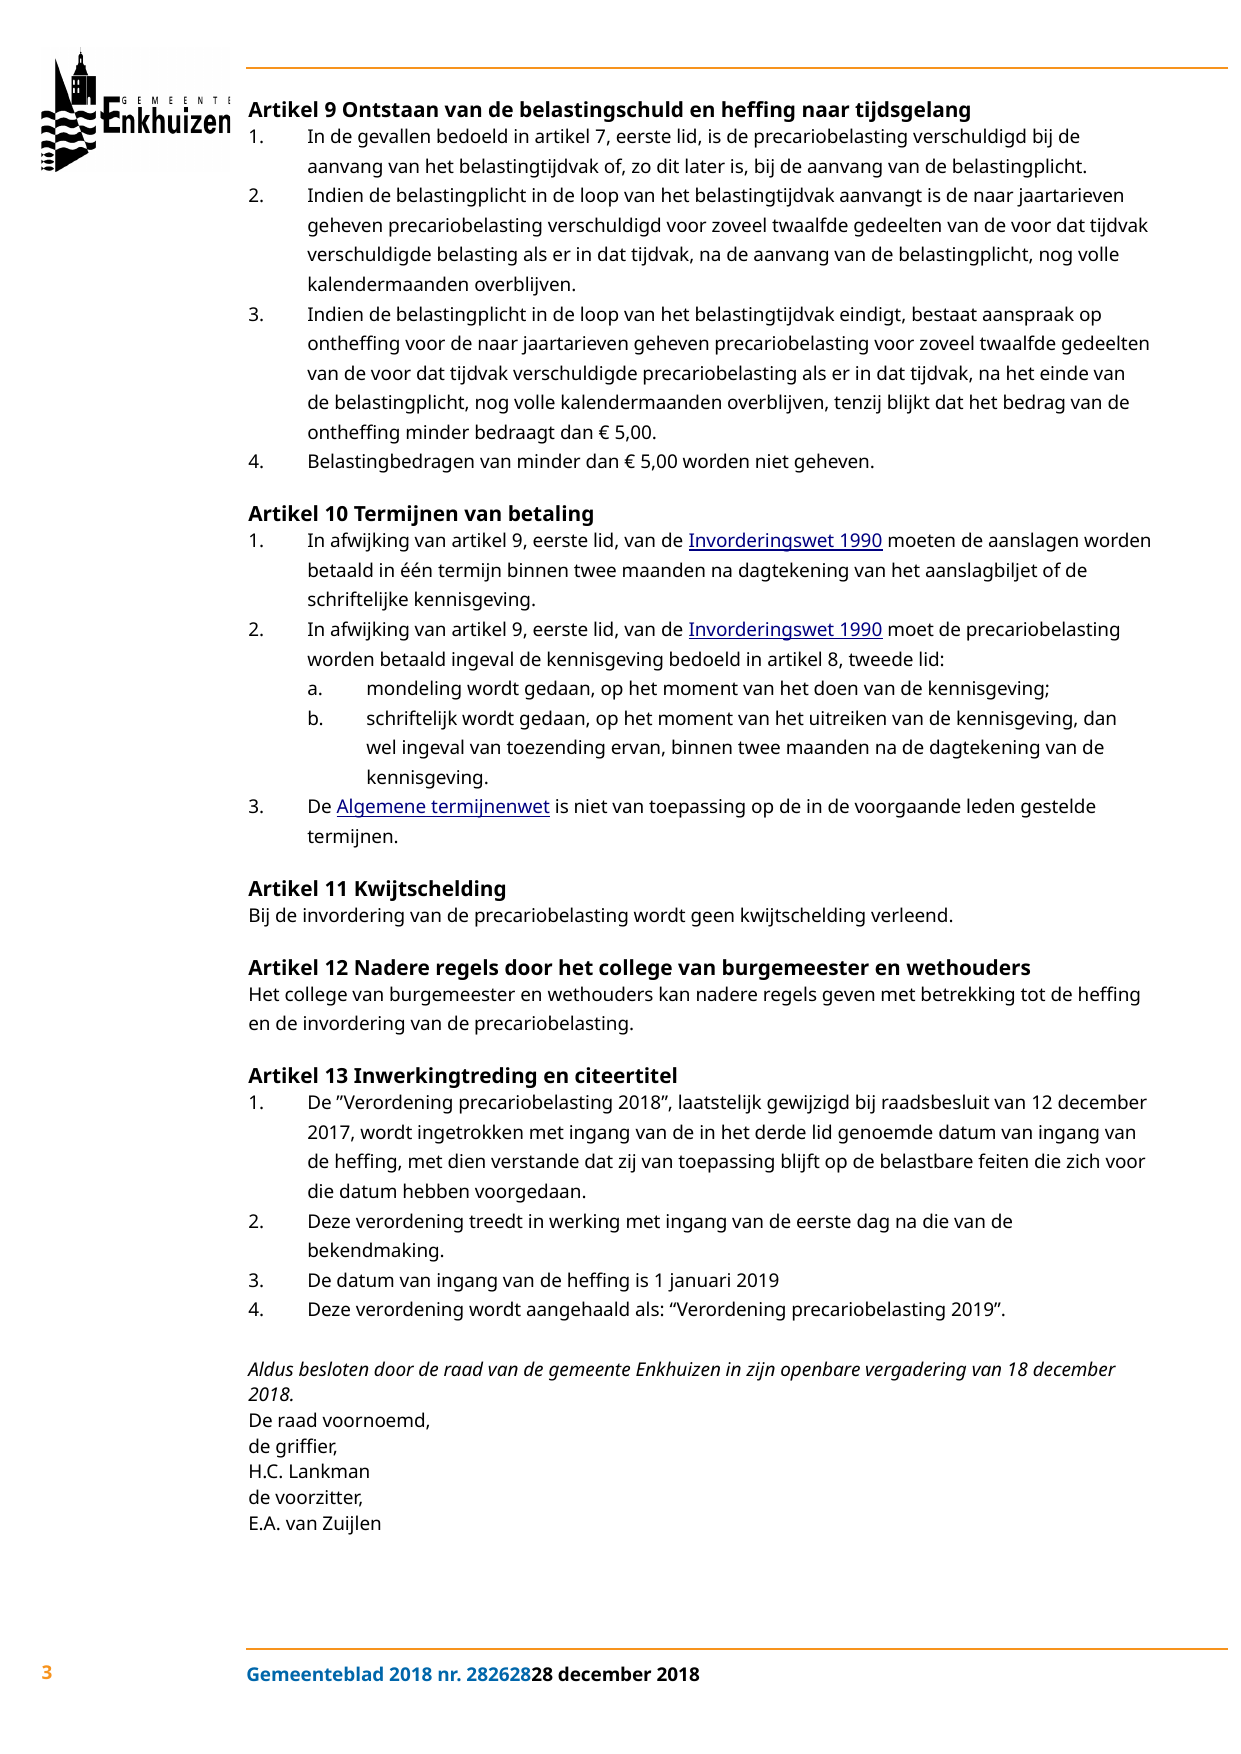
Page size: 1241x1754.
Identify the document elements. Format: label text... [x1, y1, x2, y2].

list Deze verordening wordt aangehaald als: “Verordening precariobelasting 2019”. [248, 1297, 1152, 1322]
picture [41, 47, 231, 172]
text Artikel 10 Termijnen van betaling [248, 499, 1152, 527]
text Artikel 11 Kwijtschelding [248, 874, 1152, 902]
text Het college van burgemeester en wethouders kan nadere regels geven met betrekking tot de heffing en de invordering van de precariobelasting. [248, 981, 1152, 1036]
list De datum van ingang van de heffing is 1 januari 2019 [248, 1267, 1152, 1293]
list Deze verordening treedt in werking met ingang van de eerste dag na die van de bekendmaking. [248, 1208, 1152, 1263]
text de voorzitter, [248, 1484, 1152, 1510]
text E.A. van Zuijlen [248, 1510, 1152, 1536]
text Bij de invordering van de precariobelasting wordt geen kwijtschelding verleend. [248, 902, 1152, 928]
list In afwijking van artikel 9, eerste lid, van de Invorderingswet 1990 moeten de aanslagen worden betaald in één termijn binnen twee maanden na dagtekening van het aanslagbiljet of de schriftelijke kennisgeving. [248, 527, 1152, 612]
text Artikel 13 Inwerkingtreding en citeertitel [248, 1061, 1152, 1089]
list De Algemene termijnenwet is niet van toepassing op de in de voorgaande leden gestelde termijnen. [248, 794, 1152, 849]
text Aldus besloten door de raad van de gemeente Enkhuizen in zijn openbare vergadering van 18 december 2018. [248, 1356, 1152, 1407]
list In afwijking van artikel 9, eerste lid, van de Invorderingswet 1990 moet de precariobelasting worden betaald ingeval de kennisgeving bedoeld in artikel 8, tweede lid: [248, 616, 1152, 672]
list De ”Verordening precariobelasting 2018”, laatstelijk gewijzigd bij raadsbesluit van 12 december 2017, wordt ingetrokken met ingang van de in het derde lid genoemde datum van ingang van de heffing, met dien verstande dat zij van toepassing blijft op de belastbare feiten die zich voor die datum hebben voorgedaan. [248, 1089, 1152, 1204]
text de griffier, [248, 1433, 1152, 1459]
text H.C. Lankman [248, 1459, 1152, 1484]
text Artikel 12 Nadere regels door het college van burgemeester en wethouders [248, 953, 1152, 981]
list Belastingbedragen van minder dan € 5,00 worden niet geheven. [248, 449, 1152, 474]
text Artikel 9 Ontstaan van de belastingschuld en heffing naar tijdsgelang [248, 95, 1152, 123]
list mondeling wordt gedaan, op het moment van het doen van de kennisgeving; [307, 675, 1152, 701]
list In de gevallen bedoeld in artikel 7, eerste lid, is de precariobelasting verschuldigd bij de aanvang van het belastingtijdvak of, zo dit later is, bij de aanvang van de belastingplicht. [248, 123, 1152, 178]
list Indien de belastingplicht in de loop van het belastingtijdvak aanvangt is de naar jaartarieven geheven precariobelasting verschuldigd voor zoveel twaalfde gedeelten van de voor dat tijdvak verschuldigde belasting als er in dat tijdvak, na de aanvang van de belastingplicht, nog volle kalendermaanden overblijven. [248, 182, 1152, 297]
list Indien de belastingplicht in de loop van het belastingtijdvak eindigt, bestaat aanspraak op ontheffing voor de naar jaartarieven geheven precariobelasting voor zoveel twaalfde gedeelten van de voor dat tijdvak verschuldigde precariobelasting als er in dat tijdvak, na het einde van de belastingplicht, nog volle kalendermaanden overblijven, tenzij blijkt dat het bedrag van de ontheffing minder bedraagt dan € 5,00. [248, 301, 1152, 445]
list schriftelijk wordt gedaan, op het moment van het uitreiken van de kennisgeving, dan wel ingeval van toezending ervan, binnen twee maanden na de dagtekening van de kennisgeving. [307, 705, 1152, 790]
text De raad voornoemd, [248, 1407, 1152, 1433]
